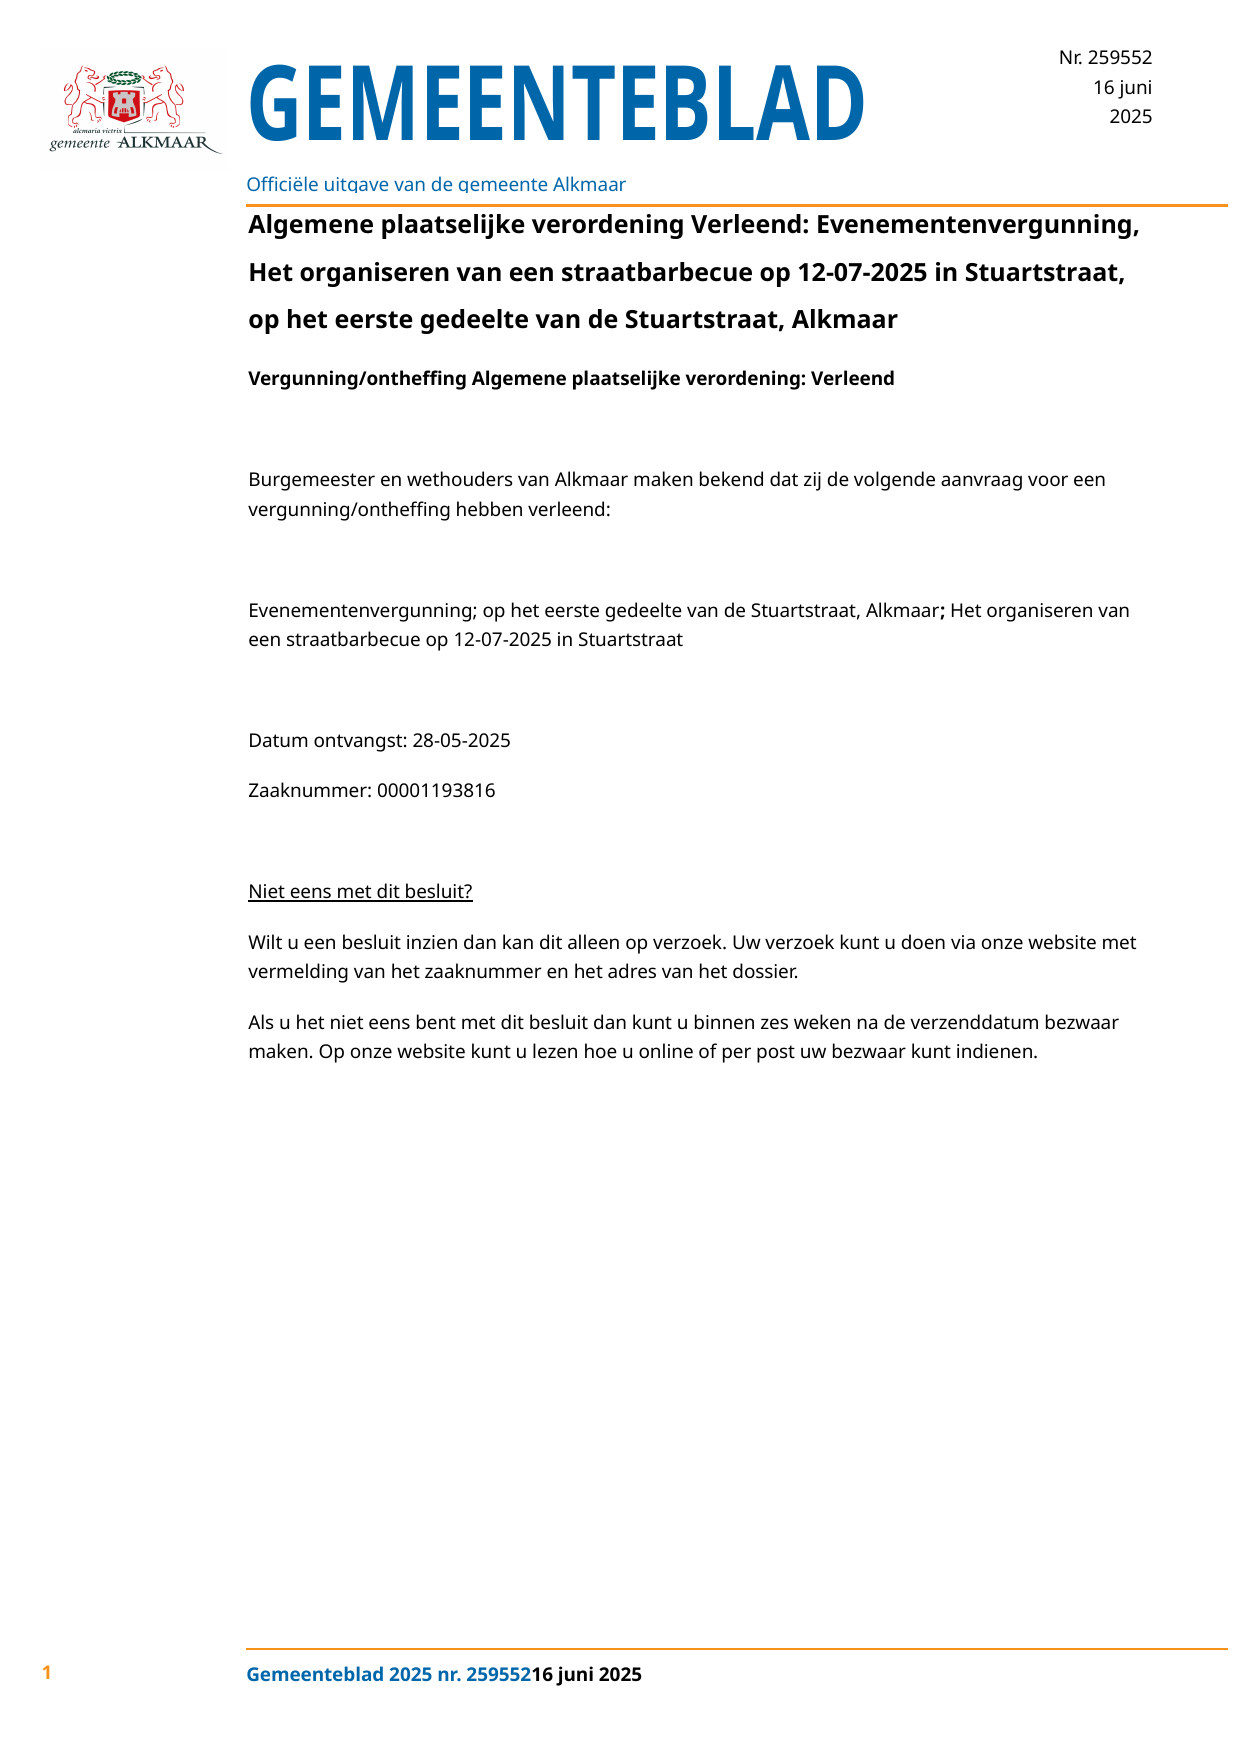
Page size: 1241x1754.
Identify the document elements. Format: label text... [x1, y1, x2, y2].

text Niet eens met dit besluit? [248, 878, 1152, 904]
text Wilt u een besluit inzien dan kan dit alleen op verzoek. Uw verzoek kunt u doen via onze website met vermelding van het zaaknummer en het adres van het dossier. [248, 929, 1152, 984]
text Evenementenvergunning; op het eerste gedeelte van de Stuartstraat, Alkmaar; Het organiseren van een straatbarbecue op 12-07-2025 in Stuartstraat [248, 597, 1152, 652]
text Zaaknummer: 00001193816 [248, 778, 1152, 803]
text Burgemeester en wethouders van Alkmaar maken bekend dat zij de volgende aanvraag voor een vergunning/ontheffing hebben verleend: [248, 466, 1152, 522]
text Algemene plaatselijke verordening Verleend: Evenementenvergunning, Het organiseren van een straatbarbecue op 12-07-2025 in Stuartstraat, op het eerste gedeelte van de Stuartstraat, Alkmaar [248, 207, 1152, 336]
picture [41, 47, 231, 172]
text Datum ontvangst: 28-05-2025 [248, 727, 1152, 753]
text Vergunning/ontheffing Algemene plaatselijke verordening: Verleend [248, 366, 1152, 391]
text Als u het niet eens bent met dit besluit dan kunt u binnen zes weken na de verzenddatum bezwaar maken. Op onze website kunt u lezen hoe u online of per post uw bezwaar kunt indienen. [248, 1009, 1152, 1064]
